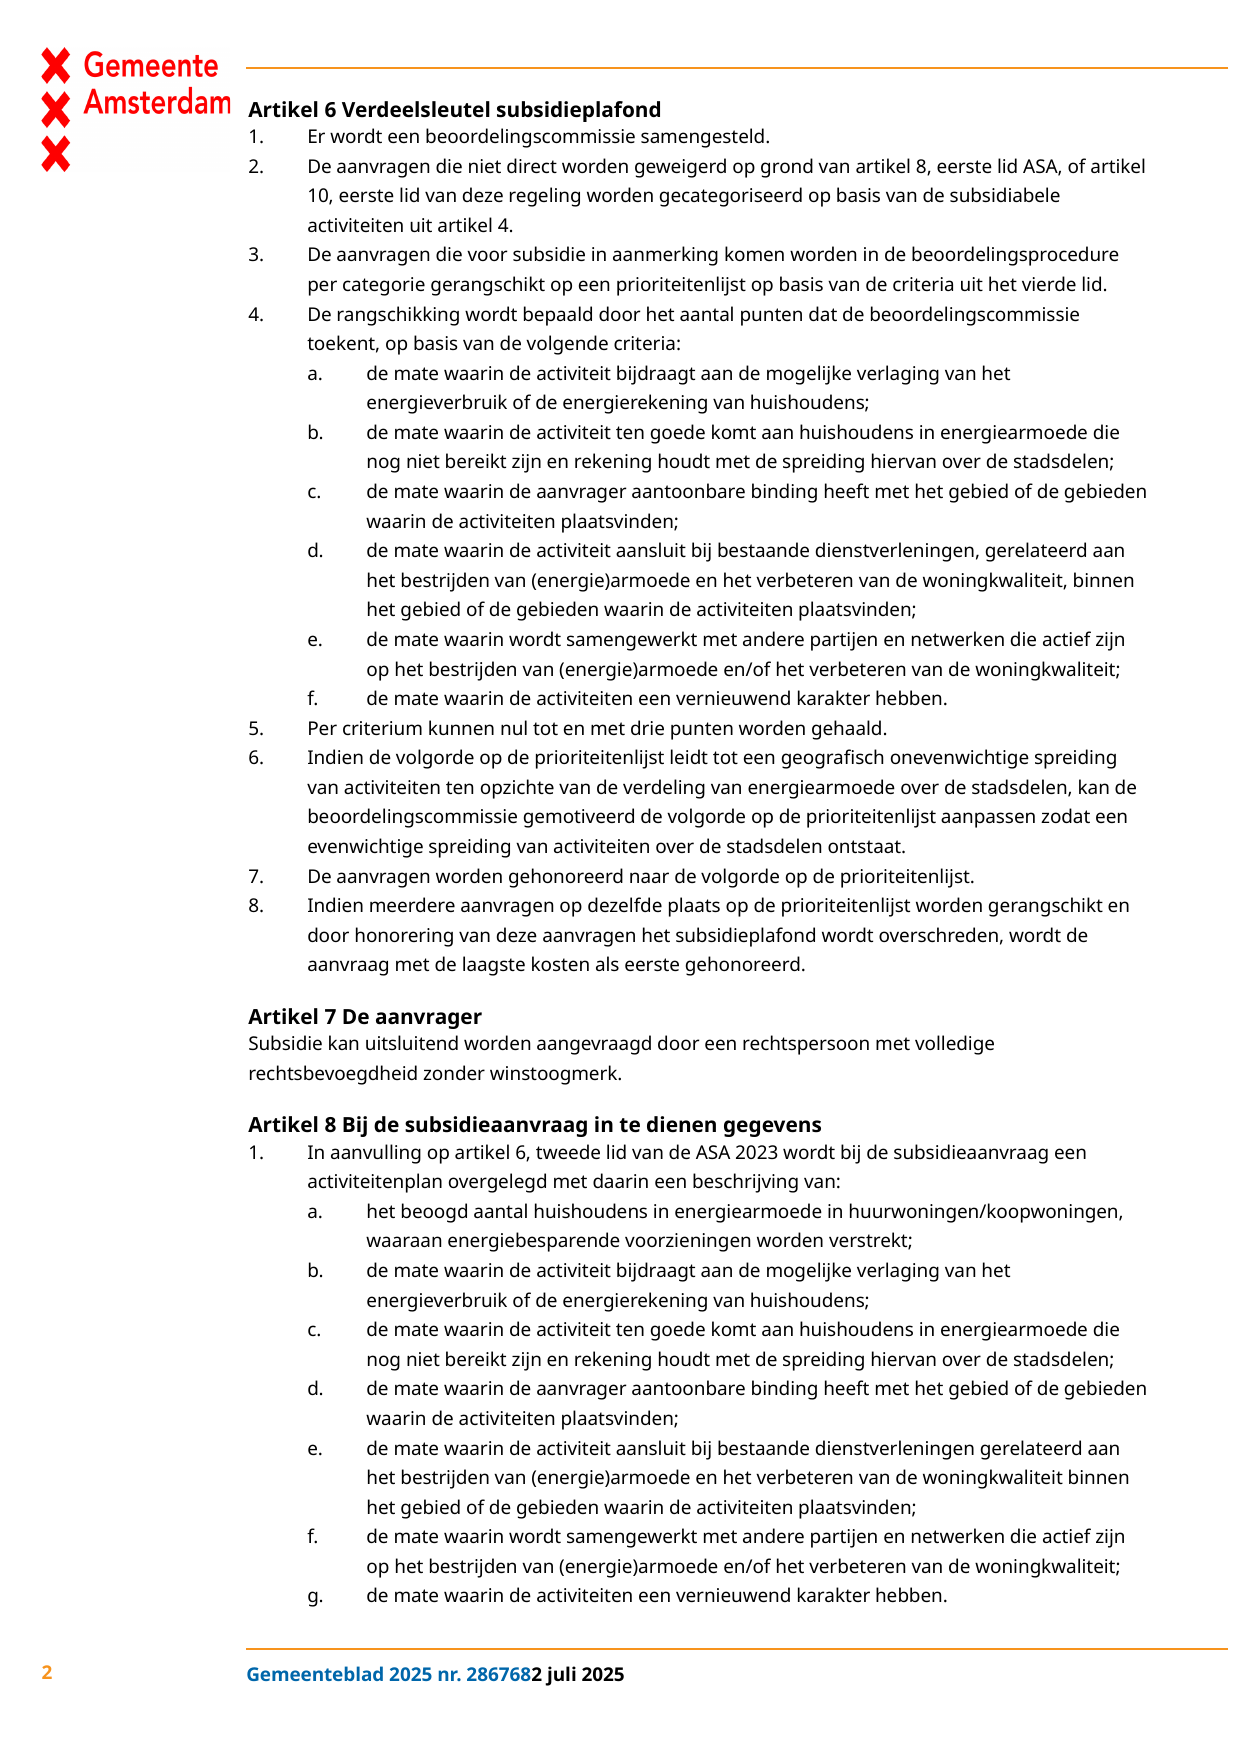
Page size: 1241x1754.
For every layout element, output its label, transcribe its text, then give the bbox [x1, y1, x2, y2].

list de mate waarin de aanvrager aantoonbare binding heeft met het gebied of de gebieden waarin de activiteiten plaatsvinden; [307, 1376, 1152, 1431]
list Er wordt een beoordelingscommissie samengesteld. [248, 123, 1152, 149]
list De rangschikking wordt bepaald door het aantal punten dat de beoordelingscommissie toekent, op basis van de volgende criteria: [248, 301, 1152, 356]
text Artikel 6 Verdeelsleutel subsidieplafond [248, 95, 1152, 123]
list Indien de volgorde op de prioriteitenlijst leidt tot een geografisch onevenwichtige spreiding van activiteiten ten opzichte van de verdeling van energiearmoede over de stadsdelen, kan de beoordelingscommissie gemotiveerd de volgorde op de prioriteitenlijst aanpassen zodat een evenwichtige spreiding van activiteiten over de stadsdelen ontstaat. [248, 744, 1152, 859]
text Artikel 8 Bij de subsidieaanvraag in te dienen gegevens [248, 1110, 1152, 1139]
list De aanvragen die voor subsidie in aanmerking komen worden in de beoordelingsprocedure per categorie gerangschikt op een prioriteitenlijst op basis van de criteria uit het vierde lid. [248, 242, 1152, 297]
picture [41, 47, 231, 172]
list de mate waarin de activiteit bijdraagt aan de mogelijke verlaging van het energieverbruik of de energierekening van huishoudens; [307, 360, 1152, 415]
list het beoogd aantal huishoudens in energiearmoede in huurwoningen/koopwoningen, waaraan energiebesparende voorzieningen worden verstrekt; [307, 1198, 1152, 1253]
list de mate waarin de activiteit bijdraagt aan de mogelijke verlaging van het energieverbruik of de energierekening van huishoudens; [307, 1257, 1152, 1312]
list de mate waarin de activiteit aansluit bij bestaande dienstverleningen gerelateerd aan het bestrijden van (energie)armoede en het verbeteren van de woningkwaliteit binnen het gebied of de gebieden waarin de activiteiten plaatsvinden; [307, 1435, 1152, 1519]
list De aanvragen die niet direct worden geweigerd op grond van artikel 8, eerste lid ASA, of artikel 10, eerste lid van deze regeling worden gecategoriseerd op basis van de subsidiabele activiteiten uit artikel 4. [248, 153, 1152, 238]
list de mate waarin de activiteit aansluit bij bestaande dienstverleningen, gerelateerd aan het bestrijden van (energie)armoede en het verbeteren van de woningkwaliteit, binnen het gebied of de gebieden waarin de activiteiten plaatsvinden; [307, 537, 1152, 622]
list Indien meerdere aanvragen op dezelfde plaats op de prioriteitenlijst worden gerangschikt en door honorering van deze aanvragen het subsidieplafond wordt overschreden, wordt de aanvraag met de laagste kosten als eerste gehonoreerd. [248, 892, 1152, 977]
list In aanvulling op artikel 6, tweede lid van de ASA 2023 wordt bij de subsidieaanvraag een activiteitenplan overgelegd met daarin een beschrijving van: [248, 1139, 1152, 1194]
list de mate waarin de activiteit ten goede komt aan huishoudens in energiearmoede die nog niet bereikt zijn en rekening houdt met de spreiding hiervan over de stadsdelen; [307, 1316, 1152, 1372]
list de mate waarin de activiteiten een vernieuwend karakter hebben. [307, 685, 1152, 711]
list de mate waarin wordt samengewerkt met andere partijen en netwerken die actief zijn op het bestrijden van (energie)armoede en/of het verbeteren van de woningkwaliteit; [307, 1523, 1152, 1579]
list de mate waarin wordt samengewerkt met andere partijen en netwerken die actief zijn op het bestrijden van (energie)armoede en/of het verbeteren van de woningkwaliteit; [307, 626, 1152, 681]
list De aanvragen worden gehonoreerd naar de volgorde op de prioriteitenlijst. [248, 863, 1152, 888]
list de mate waarin de aanvrager aantoonbare binding heeft met het gebied of de gebieden waarin de activiteiten plaatsvinden; [307, 478, 1152, 533]
text Artikel 7 De aanvrager [248, 1002, 1152, 1030]
list de mate waarin de activiteiten een vernieuwend karakter hebben. [307, 1583, 1152, 1608]
list Per criterium kunnen nul tot en met drie punten worden gehaald. [248, 715, 1152, 741]
text Subsidie kan uitsluitend worden aangevraagd door een rechtspersoon met volledige rechtsbevoegdheid zonder winstoogmerk. [248, 1030, 1152, 1086]
list de mate waarin de activiteit ten goede komt aan huishoudens in energiearmoede die nog niet bereikt zijn en rekening houdt met de spreiding hiervan over de stadsdelen; [307, 419, 1152, 474]
